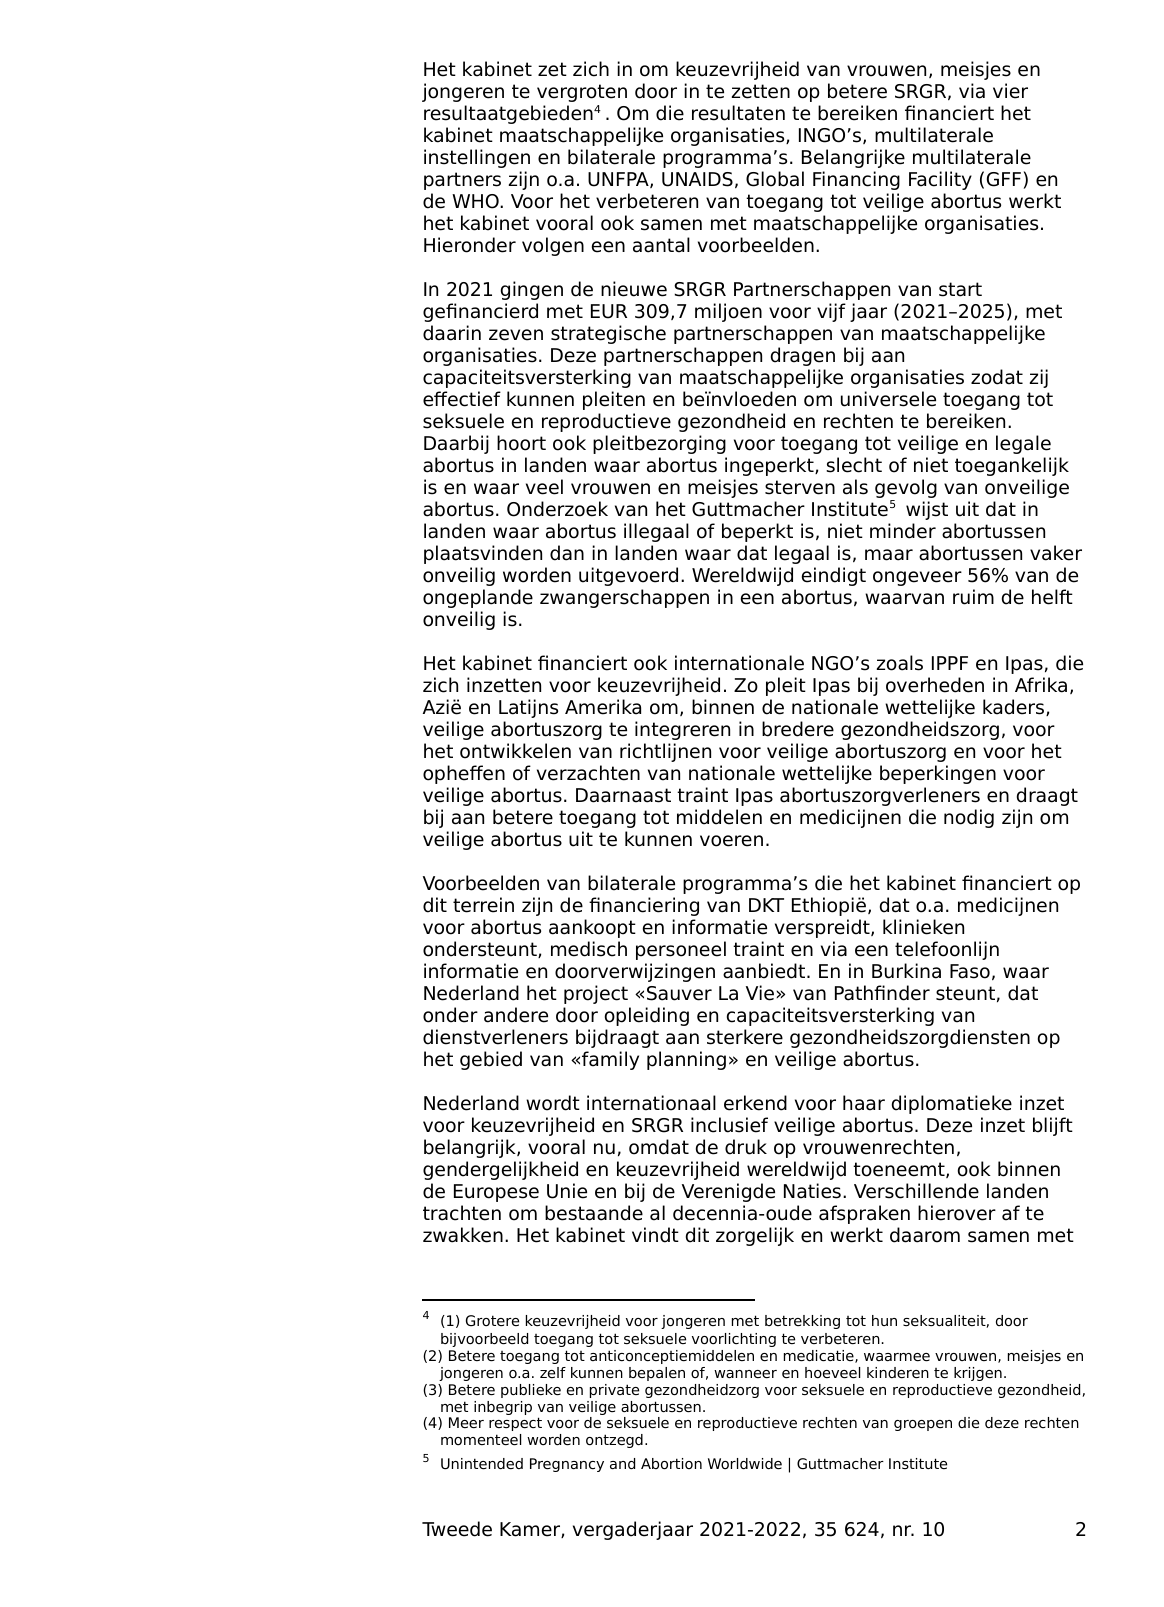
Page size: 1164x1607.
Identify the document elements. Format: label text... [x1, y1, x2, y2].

text Het kabinet financiert ook internationale NGO’s zoals IPPF en Ipas, die zich inzetten voor keuzevrijheid. Zo pleit Ipas bij overheden in Afrika, Azië en Latijns Amerika om, binnen de nationale wettelijke kaders, veilige abortuszorg te integreren in bredere gezondheidszorg, voor het ontwikkelen van richtlijnen voor veilige abortuszorg en voor het opheffen of verzachten van nationale wettelijke beperkingen voor veilige abortus. Daarnaast traint Ipas abortuszorgverleners en draagt bij aan betere toegang tot middelen en medicijnen die nodig zijn om veilige abortus uit te kunnen voeren. [422, 653, 1087, 851]
text (4) Meer respect voor de seksuele en reproductieve rechten van groepen die deze rechten momenteel worden ontzegd. [422, 1416, 1087, 1449]
text Het kabinet zet zich in om keuzevrijheid van vrouwen, meisjes en jongeren te vergroten door in te zetten op betere SRGR, via vier resultaatgebieden. Om die resultaten te bereiken financiert het kabinet maatschappelijke organisaties, INGO’s, multilaterale instellingen en bilaterale programma’s. Belangrijke multilaterale partners zijn o.a. UNFPA, UNAIDS, Global Financing Facility (GFF) en de WHO. Voor het verbeteren van toegang tot veilige abortus werkt het kabinet vooral ook samen met maatschappelijke organisaties. Hieronder volgen een aantal voorbeelden. [422, 59, 1087, 257]
text (3) Betere publieke en private gezondheidzorg voor seksuele en reproductieve gezondheid, met inbegrip van veilige abortussen. [422, 1382, 1087, 1416]
text (1) Grotere keuzevrijheid voor jongeren met betrekking tot hun seksualiteit, door bijvoorbeeld toegang tot seksuele voorlichting te verbeteren. [422, 1309, 1087, 1348]
text (2) Betere toegang tot anticonceptiemiddelen en medicatie, waarmee vrouwen, meisjes en jongeren o.a. zelf kunnen bepalen of, wanneer en hoeveel kinderen te krijgen. [422, 1348, 1087, 1382]
text Unintended Pregnancy and Abortion Worldwide | Guttmacher Institute [422, 1452, 1087, 1474]
text In 2021 gingen de nieuwe SRGR Partnerschappen van start gefinancierd met EUR 309,7 miljoen voor vijf jaar (2021–2025), met daarin zeven strategische partnerschappen van maatschappelijke organisaties. Deze partnerschappen dragen bij aan capaciteitsversterking van maatschappelijke organisaties zodat zij effectief kunnen pleiten en beïnvloeden om universele toegang tot seksuele en reproductieve gezondheid en rechten te bereiken. Daarbij hoort ook pleitbezorging voor toegang tot veilige en legale abortus in landen waar abortus ingeperkt, slecht of niet toegankelijk is en waar veel vrouwen en meisjes sterven als gevolg van onveilige abortus. Onderzoek van het Guttmacher Institute wijst uit dat in landen waar abortus illegaal of beperkt is, niet minder abortussen plaatsvinden dan in landen waar dat legaal is, maar abortussen vaker onveilig worden uitgevoerd. Wereldwijd eindigt ongeveer 56% van de ongeplande zwangerschappen in een abortus, waarvan ruim de helft onveilig is. [422, 279, 1087, 631]
text Voorbeelden van bilaterale programma’s die het kabinet financiert op dit terrein zijn de financiering van DKT Ethiopië, dat o.a. medicijnen voor abortus aankoopt en informatie verspreidt, klinieken ondersteunt, medisch personeel traint en via een telefoonlijn informatie en doorverwijzingen aanbiedt. En in Burkina Faso, waar Nederland het project «Sauver La Vie» van Pathfinder steunt, dat onder andere door opleiding en capaciteitsversterking van dienstverleners bijdraagt aan sterkere gezondheidszorgdiensten op het gebied van «family planning» en veilige abortus. [422, 873, 1087, 1071]
text Nederland wordt internationaal erkend voor haar diplomatieke inzet voor keuzevrijheid en SRGR inclusief veilige abortus. Deze inzet blijft belangrijk, vooral nu, omdat de druk op vrouwenrechten, gendergelijkheid en keuzevrijheid wereldwijd toeneemt, ook binnen de Europese Unie en bij de Verenigde Naties. Verschillende landen trachten om bestaande al decennia-oude afspraken hierover af te zwakken. Het kabinet vindt dit zorgelijk en werkt daarom samen met [422, 1093, 1087, 1247]
